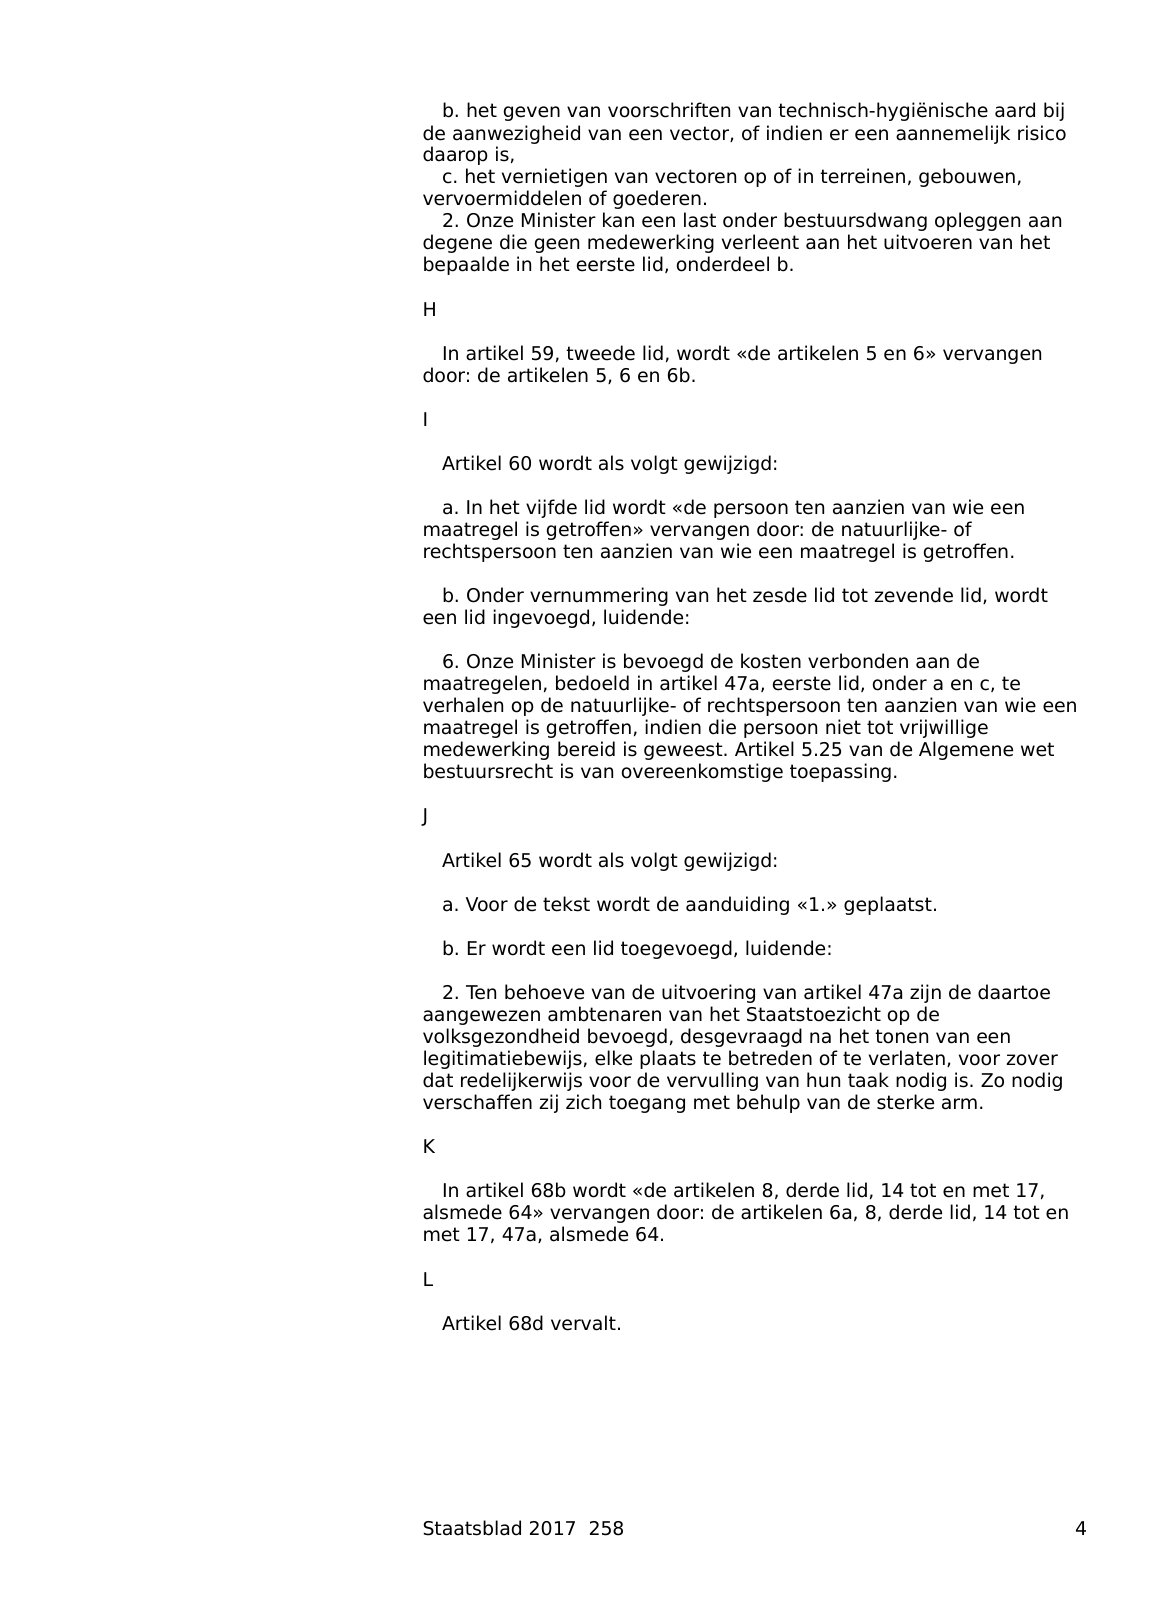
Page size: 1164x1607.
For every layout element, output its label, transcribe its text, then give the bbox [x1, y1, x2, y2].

text I [422, 409, 1087, 431]
text b. Er wordt een lid toegevoegd, luidende: [422, 938, 1087, 960]
text Artikel 60 wordt als volgt gewijzigd: [422, 453, 1087, 475]
text b. het geven van voorschriften van technisch-hygiënische aard bij de aanwezigheid van een vector, of indien er een aannemelijk risico daarop is, [422, 100, 1087, 166]
text a. In het vijfde lid wordt «de persoon ten aanzien van wie een maatregel is getroffen» vervangen door: de natuurlijke- of rechtspersoon ten aanzien van wie een maatregel is getroffen. [422, 497, 1087, 563]
text In artikel 68b wordt «de artikelen 8, derde lid, 14 tot en met 17, alsmede 64» vervangen door: de artikelen 6a, 8, derde lid, 14 tot en met 17, 47a, alsmede 64. [422, 1180, 1087, 1246]
text K [422, 1136, 1087, 1158]
text Artikel 68d vervalt. [422, 1313, 1087, 1334]
text Artikel 65 wordt als volgt gewijzigd: [422, 849, 1087, 872]
text J [422, 805, 1087, 827]
text 2. Ten behoeve van de uitvoering van artikel 47a zijn de daartoe aangewezen ambtenaren van het Staatstoezicht op de volksgezondheid bevoegd, desgevraagd na het tonen van een legitimatiebewijs, elke plaats te betreden of te verlaten, voor zover dat redelijkerwijs voor de vervulling van hun taak nodig is. Zo nodig verschaffen zij zich toegang met behulp van de sterke arm. [422, 982, 1087, 1114]
text 2. Onze Minister kan een last onder bestuursdwang opleggen aan degene die geen medewerking verleent aan het uitvoeren van het bepaalde in het eerste lid, onderdeel b. [422, 210, 1087, 276]
text In artikel 59, tweede lid, wordt «de artikelen 5 en 6» vervangen door: de artikelen 5, 6 en 6b. [422, 343, 1087, 387]
text c. het vernietigen van vectoren op of in terreinen, gebouwen, vervoermiddelen of goederen. [422, 166, 1087, 210]
text 6. Onze Minister is bevoegd de kosten verbonden aan de maatregelen, bedoeld in artikel 47a, eerste lid, onder a en c, te verhalen op de natuurlijke- of rechtspersoon ten aanzien van wie een maatregel is getroffen, indien die persoon niet tot vrijwillige medewerking bereid is geweest. Artikel 5.25 van de Algemene wet bestuursrecht is van overeenkomstige toepassing. [422, 651, 1087, 783]
text H [422, 298, 1087, 320]
text a. Voor de tekst wordt de aanduiding «1.» geplaatst. [422, 894, 1087, 916]
text b. Onder vernummering van het zesde lid tot zevende lid, wordt een lid ingevoegd, luidende: [422, 585, 1087, 629]
text L [422, 1268, 1087, 1290]
